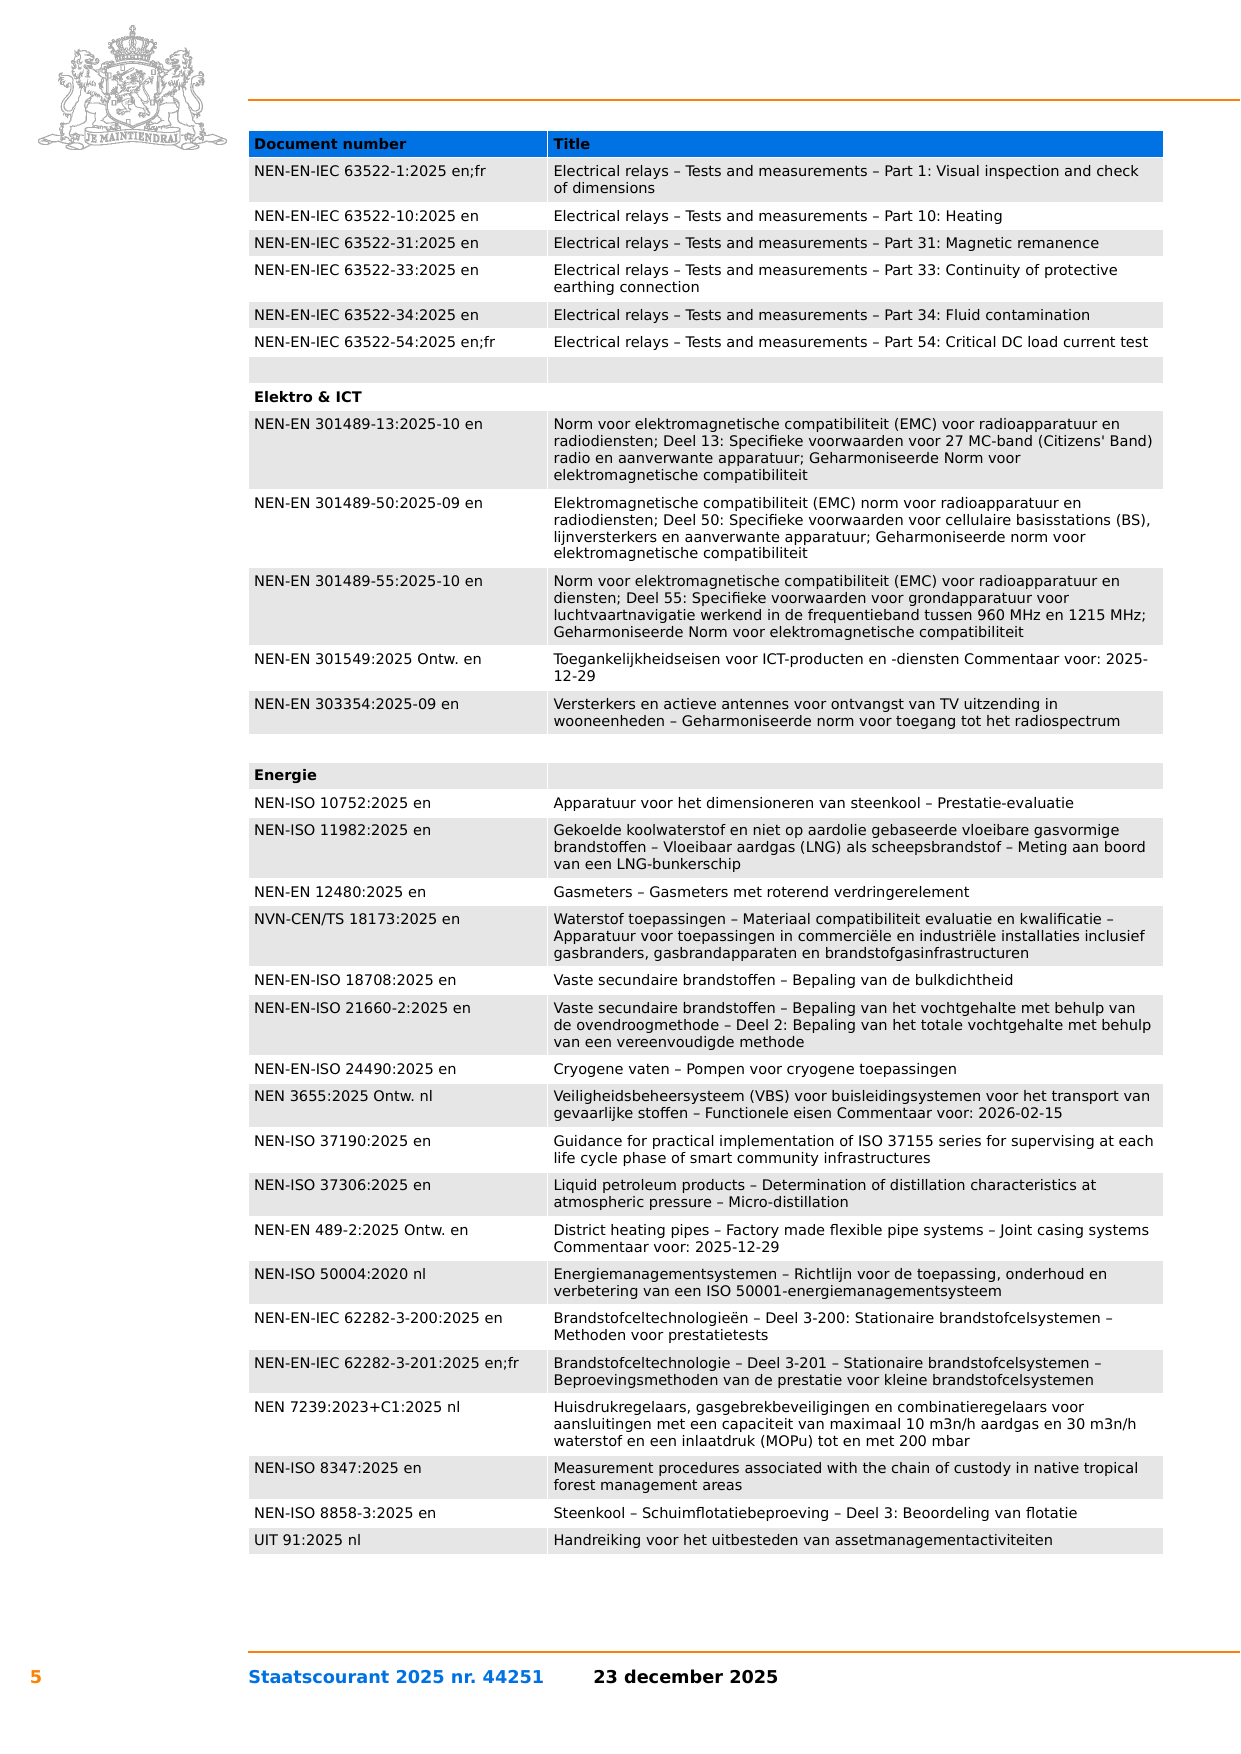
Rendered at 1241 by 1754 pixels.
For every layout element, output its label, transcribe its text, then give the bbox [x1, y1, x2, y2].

table_cell Electrical relays – Tests and measurements – Part 34: Fluid contamination [548, 302, 1163, 328]
table_cell Veiligheidsbeheersysteem (VBS) voor buisleidingsystemen voor het transport van gevaarlijke stoffen – Functionele eisen Commentaar voor: 2026-02-15 [548, 1084, 1163, 1127]
table_cell Electrical relays – Tests and measurements – Part 1: Visual inspection and check of dimensions [548, 158, 1163, 202]
table_cell Huisdrukregelaars, gasgebrekbeveiligingen en combinatieregelaars voor aansluitingen met een capaciteit van maximaal 10 m3n/h aardgas en 30 m3n/h waterstof en een inlaatdruk (MOPu) tot en met 200 mbar [548, 1394, 1163, 1454]
table_cell NEN-ISO 37190:2025 en [249, 1128, 547, 1171]
table_cell NEN-EN-ISO 21660-2:2025 en [249, 995, 547, 1055]
table_cell Energie [249, 763, 547, 789]
table_cell Brandstofceltechnologie – Deel 3-201 – Stationaire brandstofcelsystemen – Beproevingsmethoden van de prestatie voor kleine brandstofcelsystemen [548, 1350, 1163, 1393]
table_cell Gekoelde koolwaterstof en niet op aardolie gebaseerde vloeibare gasvormige brandstoffen – Vloeibaar aardgas (LNG) als scheepsbrandstof – Meting aan boord van een LNG-bunkerschip [548, 818, 1163, 878]
table_cell NEN-EN 301489-55:2025-10 en [249, 568, 547, 645]
table_cell Vaste secundaire brandstoffen – Bepaling van het vochtgehalte met behulp van de ovendroogmethode – Deel 2: Bepaling van het totale vochtgehalte met behulp van een vereenvoudigde methode [548, 995, 1163, 1055]
table_cell NEN-ISO 8858-3:2025 en [249, 1500, 547, 1526]
table_cell Gasmeters – Gasmeters met roterend verdringerelement [548, 879, 1163, 905]
table_cell Electrical relays – Tests and measurements – Part 54: Critical DC load current test [548, 329, 1163, 356]
table_cell District heating pipes – Factory made flexible pipe systems – Joint casing systems Commentaar voor: 2025-12-29 [548, 1217, 1163, 1260]
table_cell Apparatuur voor het dimensioneren van steenkool – Prestatie-evaluatie [548, 790, 1163, 816]
table_cell NEN-EN-IEC 62282-3-200:2025 en [249, 1306, 547, 1349]
table_cell Electrical relays – Tests and measurements – Part 33: Continuity of protective earthing connection [548, 258, 1163, 301]
table_cell NEN-ISO 11982:2025 en [249, 818, 547, 878]
table_cell Norm voor elektromagnetische compatibiliteit (EMC) voor radioapparatuur en radiodiensten; Deel 13: Specifieke voorwaarden voor 27 MC-band (Citizens' Band) radio en aanverwante apparatuur; Geharmoniseerde Norm voor elektromagnetische compatibiliteit [548, 411, 1163, 489]
table_cell NEN 3655:2025 Ontw. nl [249, 1084, 547, 1127]
table_cell Measurement procedures associated with the chain of custody in native tropical forest management areas [548, 1456, 1163, 1499]
table_cell NEN-ISO 10752:2025 en [249, 790, 547, 816]
table_cell NVN-CEN/TS 18173:2025 en [249, 906, 547, 966]
table_cell [548, 357, 1163, 383]
table_cell Toegankelijkheidseisen voor ICT-producten en -diensten Commentaar voor: 2025-12-29 [548, 646, 1163, 690]
table_cell NEN-EN 301489-50:2025-09 en [249, 490, 547, 567]
table_cell NEN-EN 301489-13:2025-10 en [249, 411, 547, 489]
table_cell Handreiking voor het uitbesteden van assetmanagementactiviteiten [548, 1528, 1163, 1554]
table_cell NEN-EN-IEC 63522-1:2025 en;fr [249, 158, 547, 202]
table_cell NEN-ISO 8347:2025 en [249, 1456, 547, 1499]
table_cell Cryogene vaten – Pompen voor cryogene toepassingen [548, 1056, 1163, 1083]
table_cell [548, 384, 1163, 410]
table_cell [249, 357, 547, 383]
table_cell NEN-EN-ISO 18708:2025 en [249, 968, 547, 994]
table_cell [249, 735, 547, 762]
table_cell Guidance for practical implementation of ISO 37155 series for supervising at each life cycle phase of smart community infrastructures [548, 1128, 1163, 1171]
table_cell Electrical relays – Tests and measurements – Part 31: Magnetic remanence [548, 230, 1163, 256]
table_cell [548, 1555, 1163, 1581]
table_cell Waterstof toepassingen – Materiaal compatibiliteit evaluatie en kwalificatie – Apparatuur voor toepassingen in commerciële en industriële installaties inclusief gasbranders, gasbrandapparaten en brandstofgasinfrastructuren [548, 906, 1163, 966]
table_cell NEN-ISO 50004:2020 nl [249, 1261, 547, 1304]
table_cell NEN-EN-IEC 63522-33:2025 en [249, 258, 547, 301]
table_cell Brandstofceltechnologieën – Deel 3-200: Stationaire brandstofcelsystemen – Methoden voor prestatietests [548, 1306, 1163, 1349]
table_cell NEN-EN-IEC 63522-34:2025 en [249, 302, 547, 328]
table_cell NEN-EN 489-2:2025 Ontw. en [249, 1217, 547, 1260]
table_cell Norm voor elektromagnetische compatibiliteit (EMC) voor radioapparatuur en diensten; Deel 55: Specifieke voorwaarden voor grondapparatuur voor luchtvaartnavigatie werkend in de frequentieband tussen 960 MHz en 1215 MHz; Geharmoniseerde Norm voor elektromagnetische compatibiliteit [548, 568, 1163, 645]
picture [38, 25, 227, 150]
table_cell Steenkool – Schuimflotatiebeproeving – Deel 3: Beoordeling van flotatie [548, 1500, 1163, 1526]
table_cell [548, 763, 1163, 789]
table_cell Elektro & ICT [249, 384, 547, 410]
table_cell Elektromagnetische compatibiliteit (EMC) norm voor radioapparatuur en radiodiensten; Deel 50: Specifieke voorwaarden voor cellulaire basisstations (BS), lijnversterkers en aanverwante apparatuur; Geharmoniseerde norm voor elektromagnetische compatibiliteit [548, 490, 1163, 567]
table_cell NEN-ISO 37306:2025 en [249, 1173, 547, 1216]
table_header Document number [249, 131, 547, 157]
table_cell Vaste secundaire brandstoffen – Bepaling van de bulkdichtheid [548, 968, 1163, 994]
table_cell NEN-EN 301549:2025 Ontw. en [249, 646, 547, 690]
table_cell NEN-EN-IEC 63522-10:2025 en [249, 203, 547, 229]
table_cell Energiemanagementsystemen – Richtlijn voor de toepassing, onderhoud en verbetering van een ISO 50001-energiemanagementsysteem [548, 1261, 1163, 1304]
table_cell [548, 735, 1163, 762]
table_cell UIT 91:2025 nl [249, 1528, 547, 1554]
table_cell [249, 1555, 547, 1581]
table_header Title [548, 131, 1163, 157]
table_cell NEN-EN-IEC 63522-31:2025 en [249, 230, 547, 256]
table_cell NEN-EN-IEC 63522-54:2025 en;fr [249, 329, 547, 356]
table_cell NEN-EN 12480:2025 en [249, 879, 547, 905]
table_cell NEN-EN-IEC 62282-3-201:2025 en;fr [249, 1350, 547, 1393]
table_cell NEN-EN-ISO 24490:2025 en [249, 1056, 547, 1083]
table_cell NEN 7239:2023+C1:2025 nl [249, 1394, 547, 1454]
table_cell Versterkers en actieve antennes voor ontvangst van TV uitzending in wooneenheden – Geharmoniseerde norm voor toegang tot het radiospectrum [548, 691, 1163, 734]
table_cell Liquid petroleum products – Determination of distillation characteristics at atmospheric pressure – Micro-distillation [548, 1173, 1163, 1216]
table_cell NEN-EN 303354:2025-09 en [249, 691, 547, 734]
table_cell Electrical relays – Tests and measurements – Part 10: Heating [548, 203, 1163, 229]
